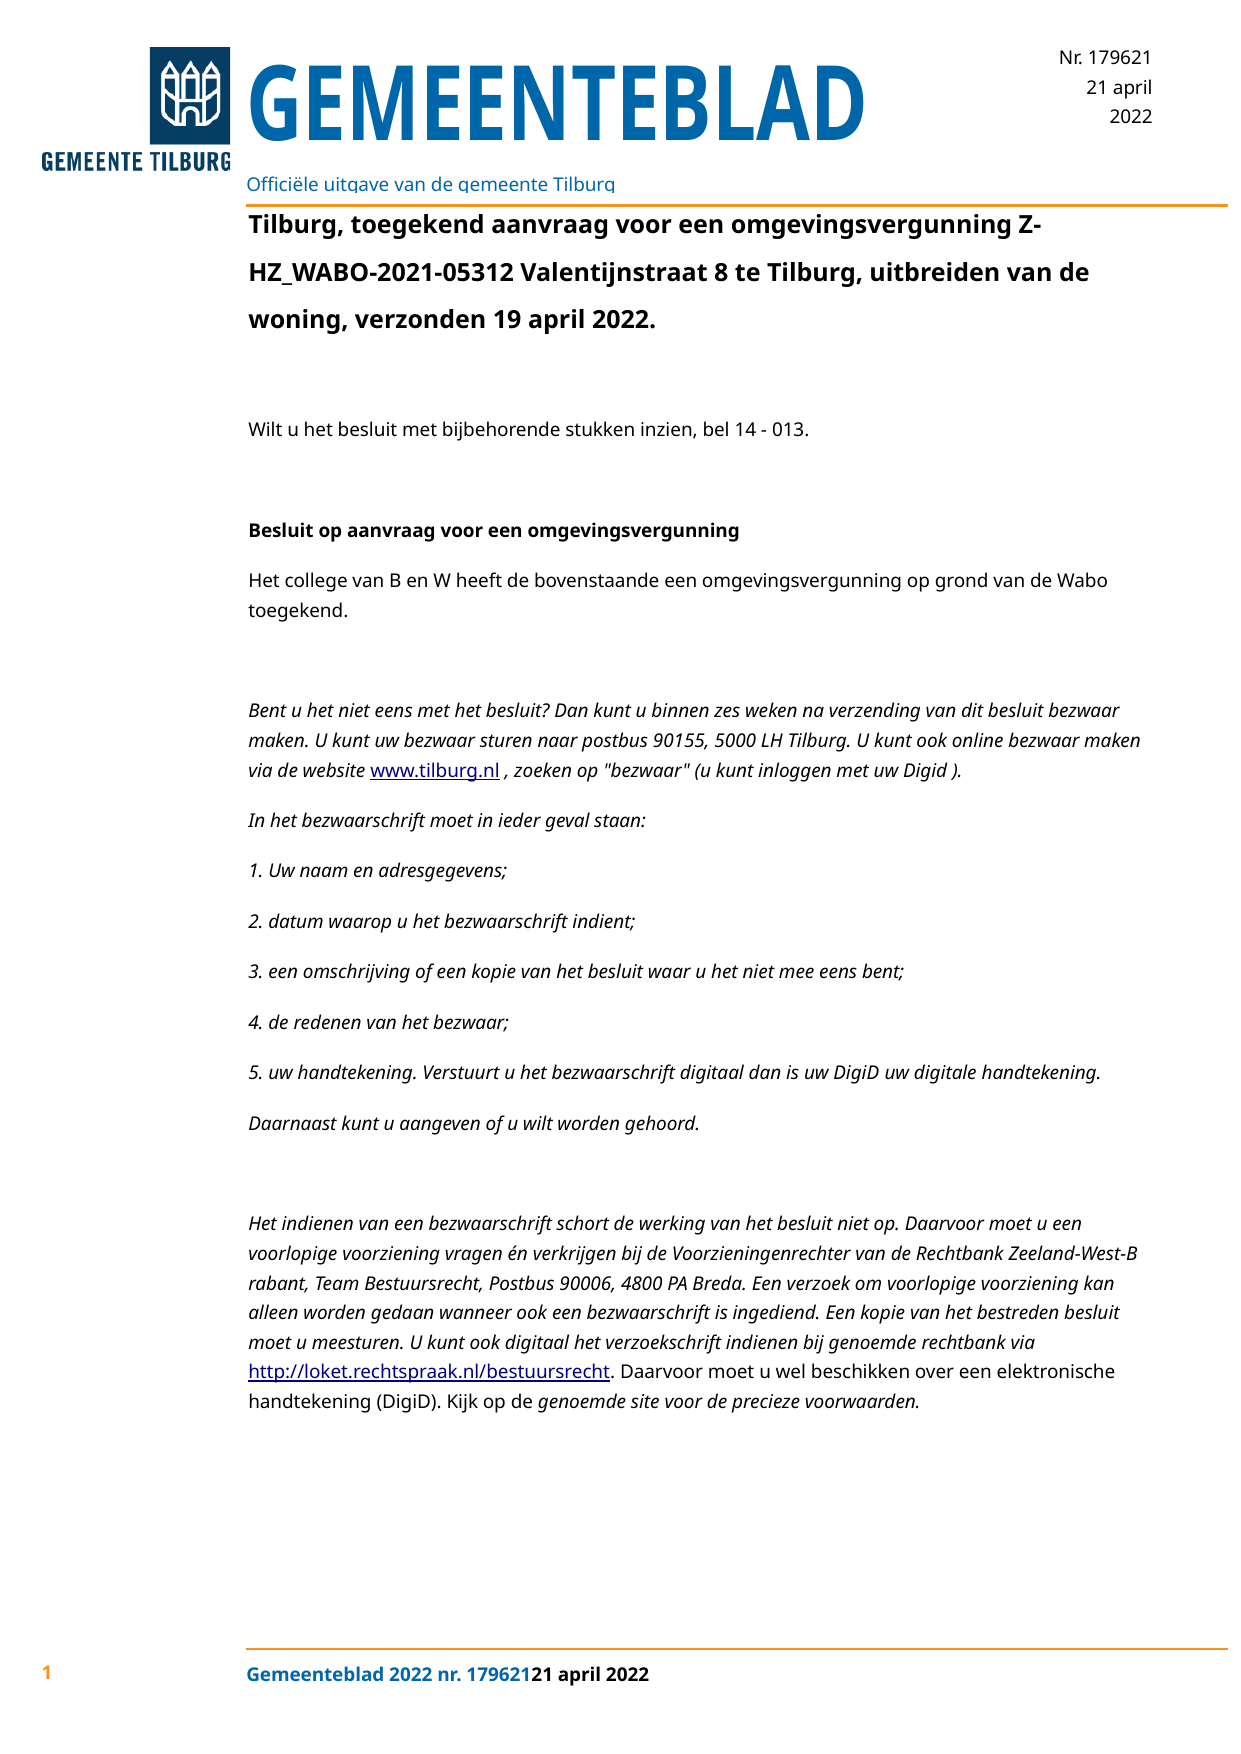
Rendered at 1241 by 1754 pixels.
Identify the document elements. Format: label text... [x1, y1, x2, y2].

text Het college van B en W heeft de bovenstaande een omgevingsvergunning op grond van de Wabo toegekend. [248, 567, 1152, 622]
text Bent u het niet eens met het besluit? Dan kunt u binnen zes weken na verzending van dit besluit bezwaar maken. U kunt uw bezwaar sturen naar postbus 90155, 5000 LH Tilburg. U kunt ook online bezwaar maken via de website www.tilburg.nl , zoeken op "bezwaar" (u kunt inloggen met uw Digid ). [248, 698, 1152, 782]
text Wilt u het besluit met bijbehorende stukken inzien, bel 14 - 013. [248, 416, 1152, 442]
picture [41, 47, 231, 172]
text 1. Uw naam en adresgegevens; [248, 858, 1152, 883]
text 4. de redenen van het bezwaar; [248, 1009, 1152, 1034]
text 3. een omschrijving of een kopie van het besluit waar u het niet mee eens bent; [248, 958, 1152, 984]
text 2. datum waarop u het bezwaarschrift indient; [248, 908, 1152, 934]
text Daarnaast kunt u aangeven of u wilt worden gehoord. [248, 1110, 1152, 1135]
text 5. uw handtekening. Verstuurt u het bezwaarschrift digitaal dan is uw DigiD uw digitale handtekening. [248, 1059, 1152, 1085]
text Tilburg, toegekend aanvraag voor een omgevingsvergunning Z-HZ_WABO-2021-05312 Valentijnstraat 8 te Tilburg, uitbreiden van de woning, verzonden 19 april 2022. [248, 207, 1152, 336]
text Het indienen van een bezwaarschrift schort de werking van het besluit niet op. Daarvoor moet u een voorlopige voorziening vragen én verkrijgen bij de Voorzieningenrechter van de Rechtbank Zeeland-West-B rabant, Team Bestuursrecht, Postbus 90006, 4800 PA Breda. Een verzoek om voorlopige voorziening kan alleen worden gedaan wanneer ook een bezwaarschrift is ingediend. Een kopie van het bestreden besluit moet u meesturen. U kunt ook digitaal het verzoekschrift indienen bij genoemde rechtbank via http://loket.rechtspraak.nl/bestuursrecht. Daarvoor moet u wel beschikken over een elektronische handtekening (DigiD). Kijk op de genoemde site voor de precieze voorwaarden. [248, 1211, 1152, 1414]
text In het bezwaarschrift moet in ieder geval staan: [248, 807, 1152, 833]
text Besluit op aanvraag voor een omgevingsvergunning [248, 517, 1152, 542]
